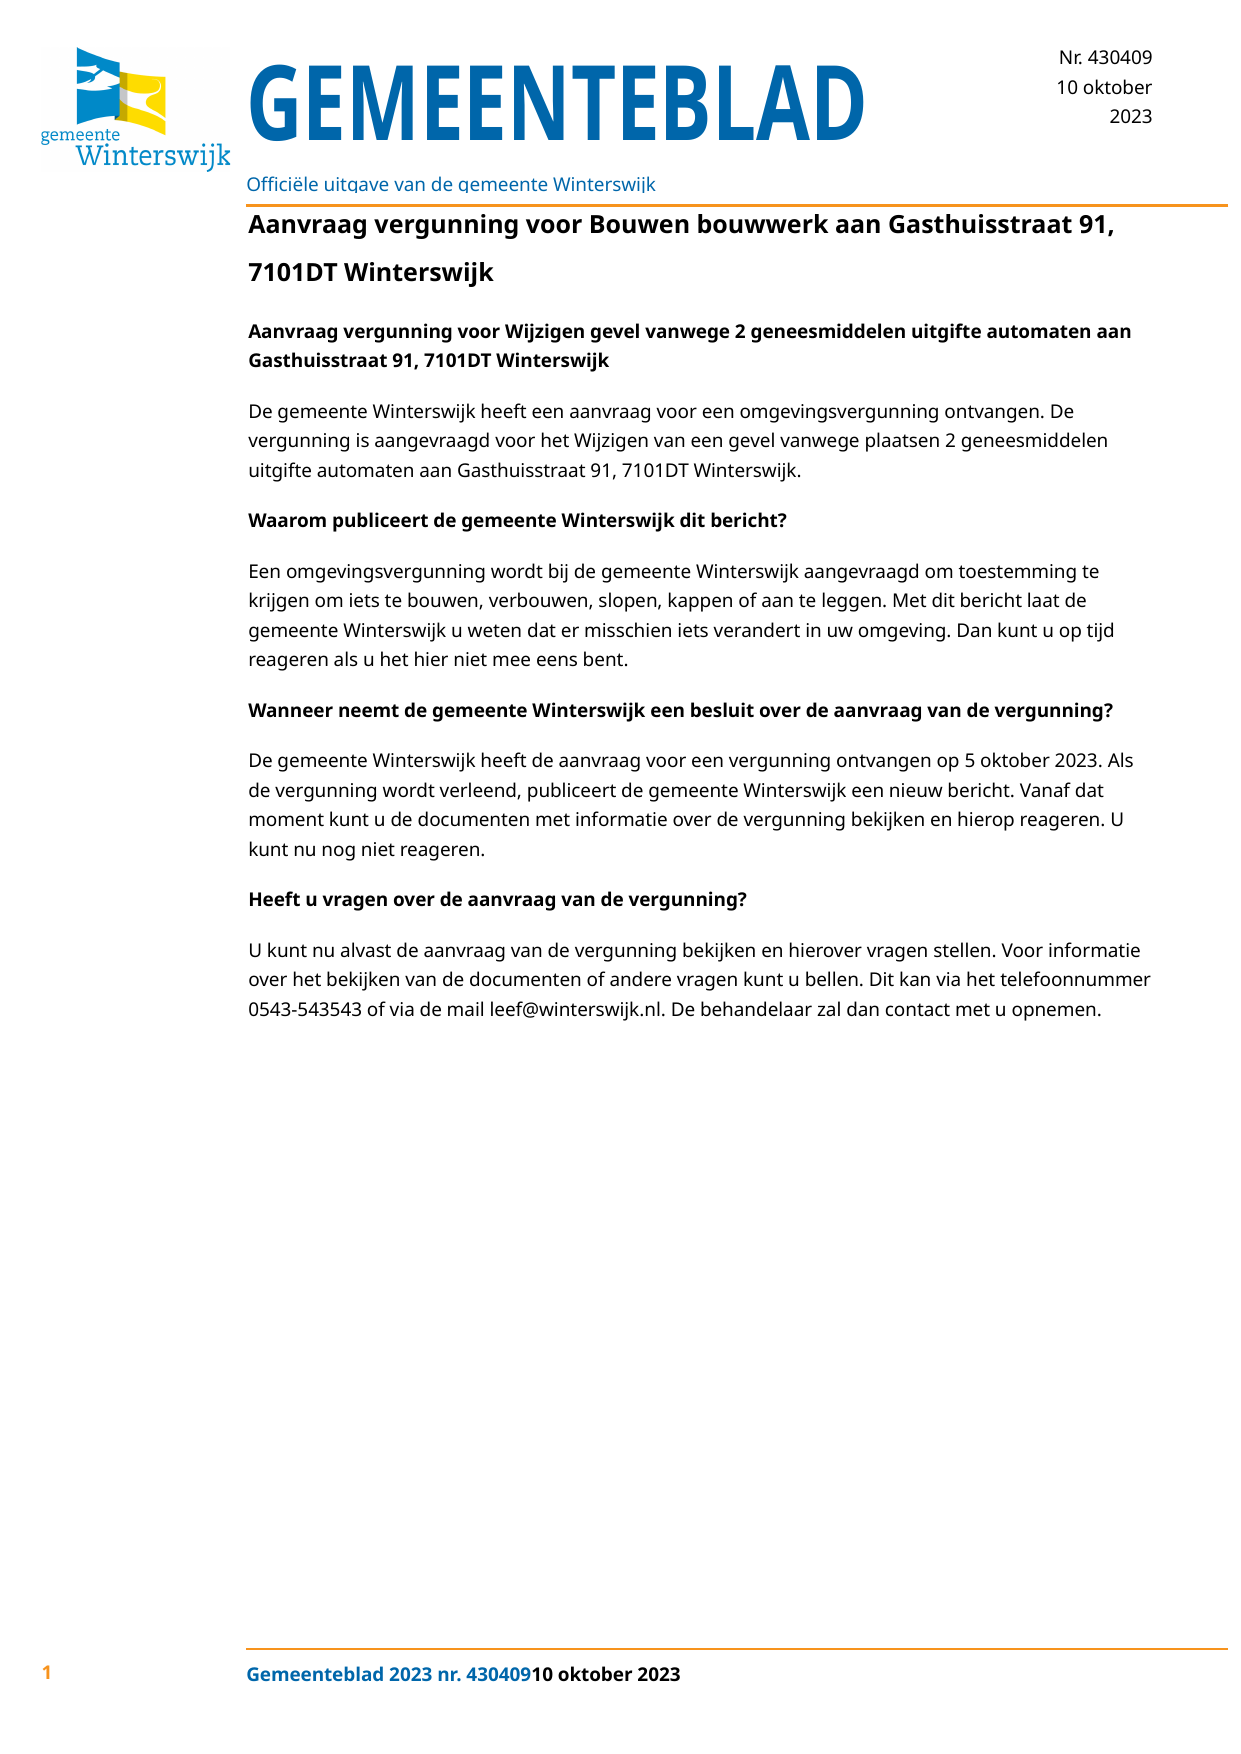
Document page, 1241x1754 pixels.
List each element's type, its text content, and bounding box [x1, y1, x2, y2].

text Een omgevingsvergunning wordt bij de gemeente Winterswijk aangevraagd om toestemming te krijgen om iets te bouwen, verbouwen, slopen, kappen of aan te leggen. Met dit bericht laat de gemeente Winterswijk u weten dat er misschien iets verandert in uw omgeving. Dan kunt u op tijd reageren als u het hier niet mee eens bent. [248, 558, 1152, 672]
text De gemeente Winterswijk heeft een aanvraag voor een omgevingsvergunning ontvangen. De vergunning is aangevraagd voor het Wijzigen van een gevel vanwege plaatsen 2 geneesmiddelen uitgifte automaten aan Gasthuisstraat 91, 7101DT Winterswijk. [248, 398, 1152, 483]
text Aanvraag vergunning voor Bouwen bouwwerk aan Gasthuisstraat 91, 7101DT Winterswijk [248, 207, 1152, 288]
text Waarom publiceert de gemeente Winterswijk dit bericht? [248, 507, 1152, 533]
text De gemeente Winterswijk heeft de aanvraag voor een vergunning ontvangen op 5 oktober 2023. Als de vergunning wordt verleend, publiceert de gemeente Winterswijk een nieuw bericht. Vanaf dat moment kunt u de documenten met informatie over de vergunning bekijken en hierop reageren. U kunt nu nog niet reageren. [248, 747, 1152, 862]
picture [225, 153, 231, 162]
text Wanneer neemt de gemeente Winterswijk een besluit over de aanvraag van de vergunning? [248, 697, 1152, 723]
text U kunt nu alvast de aanvraag van de vergunning bekijken en hierover vragen stellen. Voor informatie over het bekijken van de documenten of andere vragen kunt u bellen. Dit kan via het telefoonnummer 0543-543543 of via de mail leef@winterswijk.nl. De behandelaar zal dan contact met u opnemen. [248, 937, 1152, 1022]
text Aanvraag vergunning voor Wijzigen gevel vanwege 2 geneesmiddelen uitgifte automaten aan Gasthuisstraat 91, 7101DT Winterswijk [248, 318, 1152, 373]
text Heeft u vragen over de aanvraag van de vergunning? [248, 887, 1152, 912]
picture [41, 47, 231, 172]
